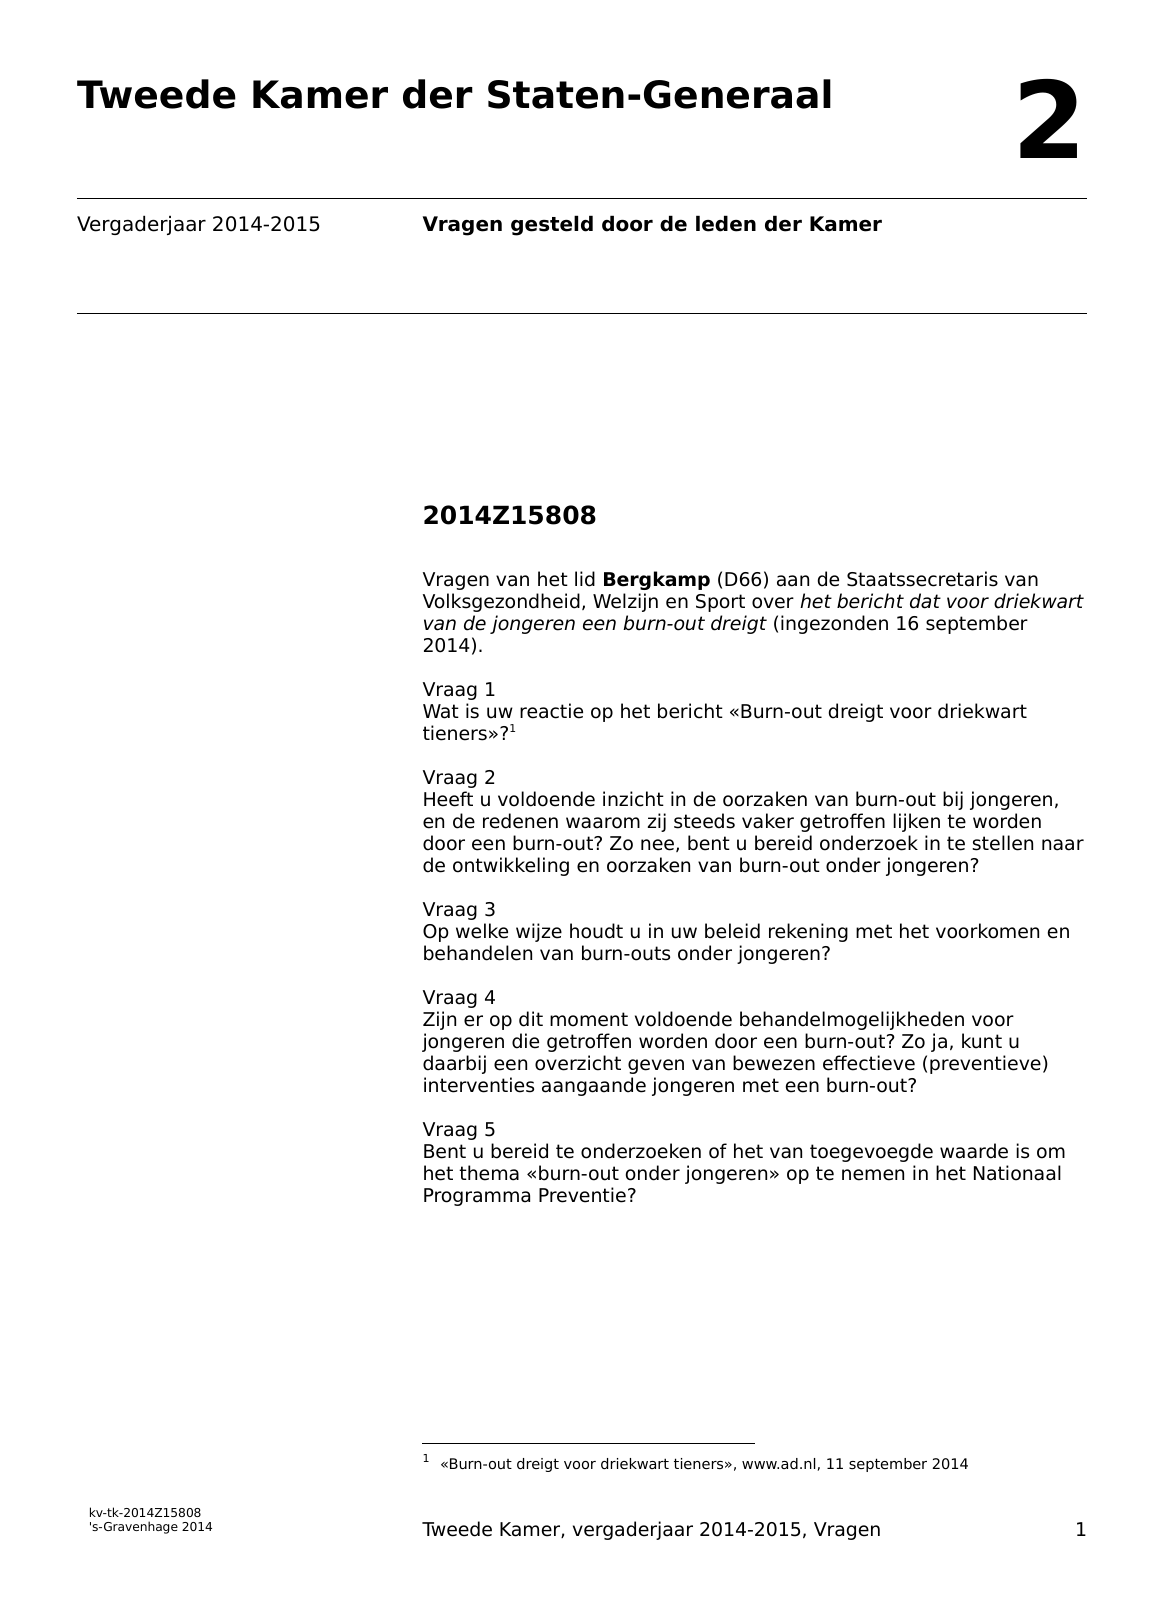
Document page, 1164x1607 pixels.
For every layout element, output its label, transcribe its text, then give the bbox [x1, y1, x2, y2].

table_cell Vergaderjaar 2014-2015 [77, 199, 422, 313]
text Bent u bereid te onderzoeken of het van toegevoegde waarde is om het thema «burn-out onder jongeren» op te nemen in het Nationaal Programma Preventie? [422, 1141, 1087, 1207]
text Zijn er op dit moment voldoende behandelmogelijkheden voor jongeren die getroffen worden door een burn-out? Zo ja, kunt u daarbij een overzicht geven van bewezen effectieve (preventieve) interventies aangaande jongeren met een burn-out? [422, 1009, 1087, 1097]
text kv-tk-2014Z15808 [88, 1506, 323, 1520]
text Vragen van het lid Bergkamp (D66) aan de Staatssecretaris van Volksgezondheid, Welzijn en Sport over het bericht dat voor driekwart van de jongeren een burn-out dreigt (ingezonden 16 september 2014). [422, 569, 1087, 657]
text Vraag 2 [422, 767, 1087, 789]
text 2014Z15808 [422, 501, 1087, 531]
text Vraag 5 [422, 1119, 1087, 1141]
table_header 2 [886, 59, 1087, 198]
text Wat is uw reactie op het bericht «Burn-out dreigt voor driekwart tieners»? [422, 701, 1087, 745]
table_header Tweede Kamer der Staten-Generaal [77, 59, 886, 198]
text Vraag 4 [422, 987, 1087, 1009]
text 's-Gravenhage 2014 [88, 1520, 323, 1534]
text Vraag 3 [422, 899, 1087, 921]
table_cell Vragen gesteld door de leden der Kamer [422, 199, 1087, 313]
text Vraag 1 [422, 679, 1087, 701]
text Heeft u voldoende inzicht in de oorzaken van burn-out bij jongeren, en de redenen waarom zij steeds vaker getroffen lijken te worden door een burn-out? Zo nee, bent u bereid onderzoek in te stellen naar de ontwikkeling en oorzaken van burn-out onder jongeren? [422, 789, 1087, 877]
text «Burn-out dreigt voor driekwart tieners», www.ad.nl, 11 september 2014 [422, 1452, 1087, 1474]
text Op welke wijze houdt u in uw beleid rekening met het voorkomen en behandelen van burn-outs onder jongeren? [422, 921, 1087, 965]
